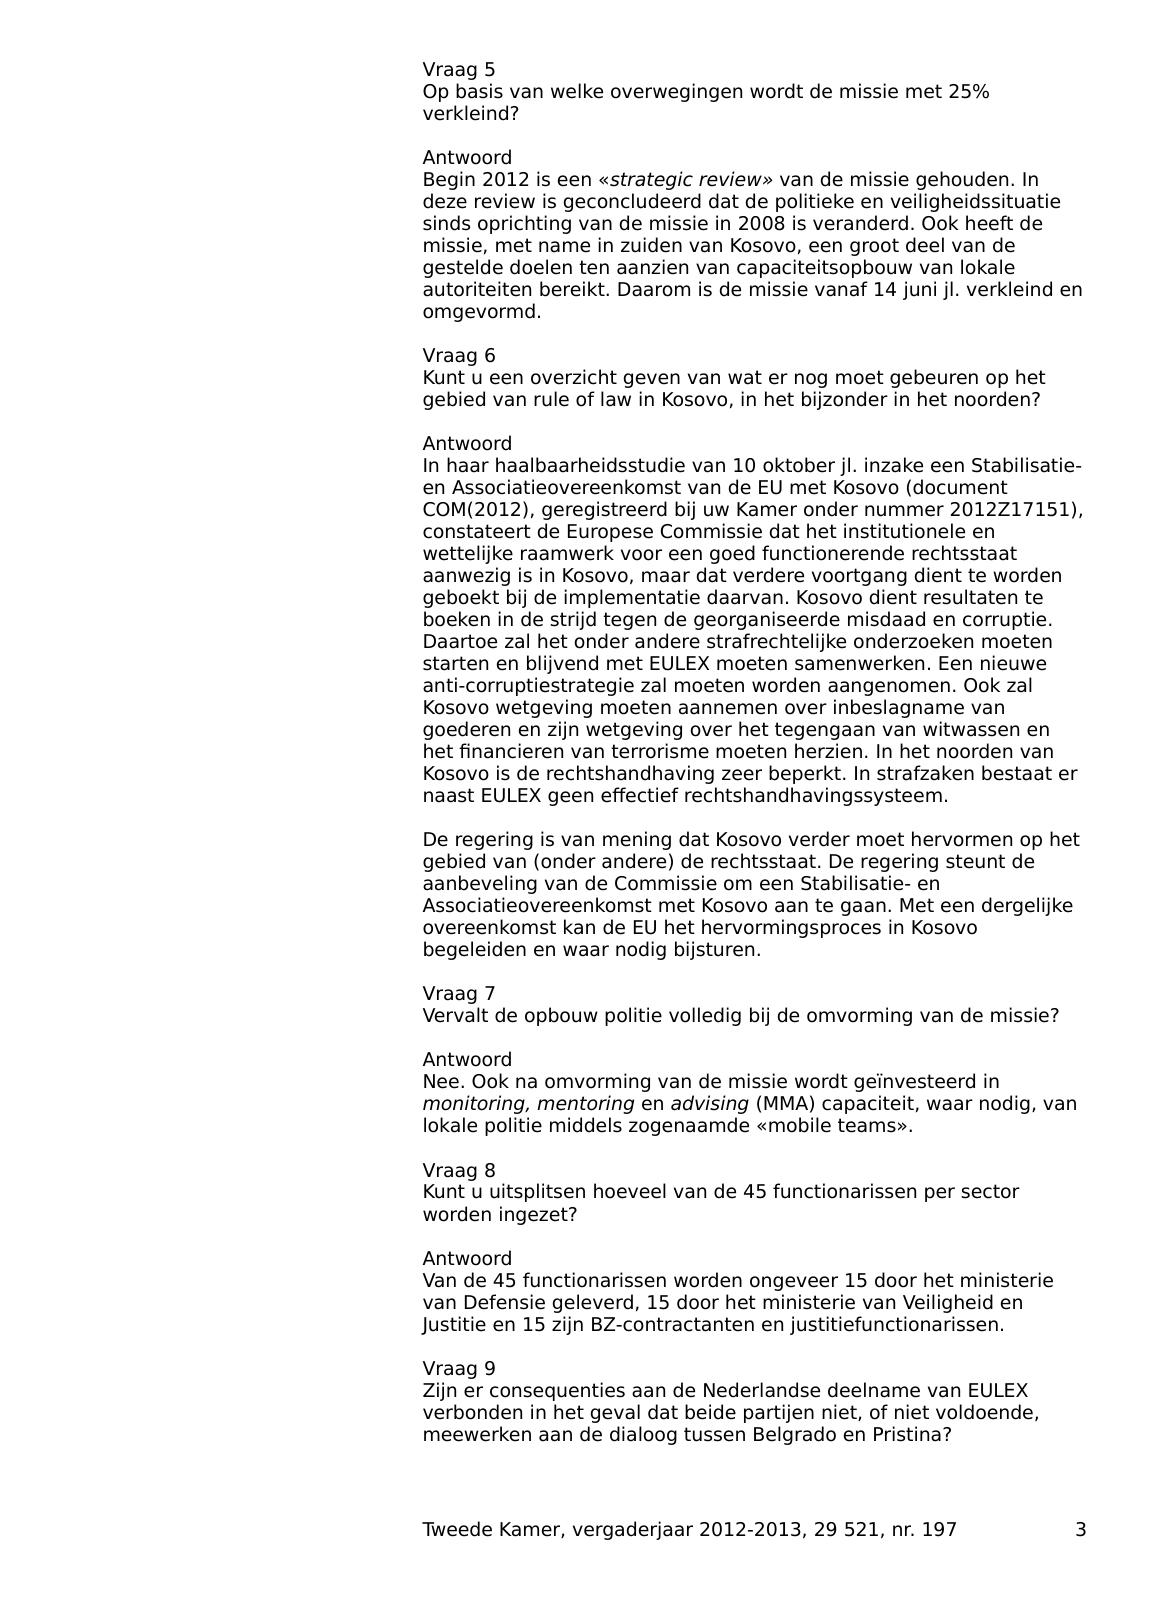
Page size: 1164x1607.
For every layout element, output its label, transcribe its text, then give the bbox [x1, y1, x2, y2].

text Kunt u uitsplitsen hoeveel van de 45 functionarissen per sector worden ingezet? [422, 1181, 1087, 1225]
text Antwoord [422, 433, 1087, 455]
text Antwoord [422, 147, 1087, 169]
text Vervalt de opbouw politie volledig bij de omvorming van de missie? [422, 1005, 1087, 1027]
text Vraag 8 [422, 1159, 1087, 1181]
text Vraag 6 [422, 345, 1087, 367]
text Vraag 7 [422, 983, 1087, 1005]
text De regering is van mening dat Kosovo verder moet hervormen op het gebied van (onder andere) de rechtsstaat. De regering steunt de aanbeveling van de Commissie om een Stabilisatie- en Associatieovereenkomst met Kosovo aan te gaan. Met een dergelijke overeenkomst kan de EU het hervormingsproces in Kosovo begeleiden en waar nodig bijsturen. [422, 829, 1087, 961]
text Van de 45 functionarissen worden ongeveer 15 door het ministerie van Defensie geleverd, 15 door het ministerie van Veiligheid en Justitie en 15 zijn BZ-contractanten en justitiefunctionarissen. [422, 1269, 1087, 1336]
text Antwoord [422, 1248, 1087, 1269]
text In haar haalbaarheidsstudie van 10 oktober jl. inzake een Stabilisatie- en Associatieovereenkomst van de EU met Kosovo (document COM(2012), geregistreerd bij uw Kamer onder nummer 2012Z17151), constateert de Europese Commissie dat het institutionele en wettelijke raamwerk voor een goed functionerende rechtsstaat aanwezig is in Kosovo, maar dat verdere voortgang dient te worden geboekt bij de implementatie daarvan. Kosovo dient resultaten te boeken in de strijd tegen de georganiseerde misdaad en corruptie. Daartoe zal het onder andere strafrechtelijke onderzoeken moeten starten en blijvend met EULEX moeten samenwerken. Een nieuwe anti-corruptiestrategie zal moeten worden aangenomen. Ook zal Kosovo wetgeving moeten aannemen over inbeslagname van goederen en zijn wetgeving over het tegengaan van witwassen en het financieren van terrorisme moeten herzien. In het noorden van Kosovo is de rechtshandhaving zeer beperkt. In strafzaken bestaat er naast EULEX geen effectief rechtshandhavingssysteem. [422, 455, 1087, 807]
text Zijn er consequenties aan de Nederlandse deelname van EULEX verbonden in het geval dat beide partijen niet, of niet voldoende, meewerken aan de dialoog tussen Belgrado en Pristina? [422, 1380, 1087, 1446]
text Kunt u een overzicht geven van wat er nog moet gebeuren op het gebied van rule of law in Kosovo, in het bijzonder in het noorden? [422, 367, 1087, 411]
text Vraag 5 [422, 59, 1087, 81]
text Begin 2012 is een «strategic review» van de missie gehouden. In deze review is geconcludeerd dat de politieke en veiligheidssituatie sinds oprichting van de missie in 2008 is veranderd. Ook heeft de missie, met name in zuiden van Kosovo, een groot deel van de gestelde doelen ten aanzien van capaciteitsopbouw van lokale autoriteiten bereikt. Daarom is de missie vanaf 14 juni jl. verkleind en omgevormd. [422, 169, 1087, 323]
text Antwoord [422, 1049, 1087, 1071]
text Nee. Ook na omvorming van de missie wordt geïnvesteerd in monitoring, mentoring en advising (MMA) capaciteit, waar nodig, van lokale politie middels zogenaamde «mobile teams». [422, 1071, 1087, 1137]
text Op basis van welke overwegingen wordt de missie met 25% verkleind? [422, 81, 1087, 125]
text Vraag 9 [422, 1358, 1087, 1380]
